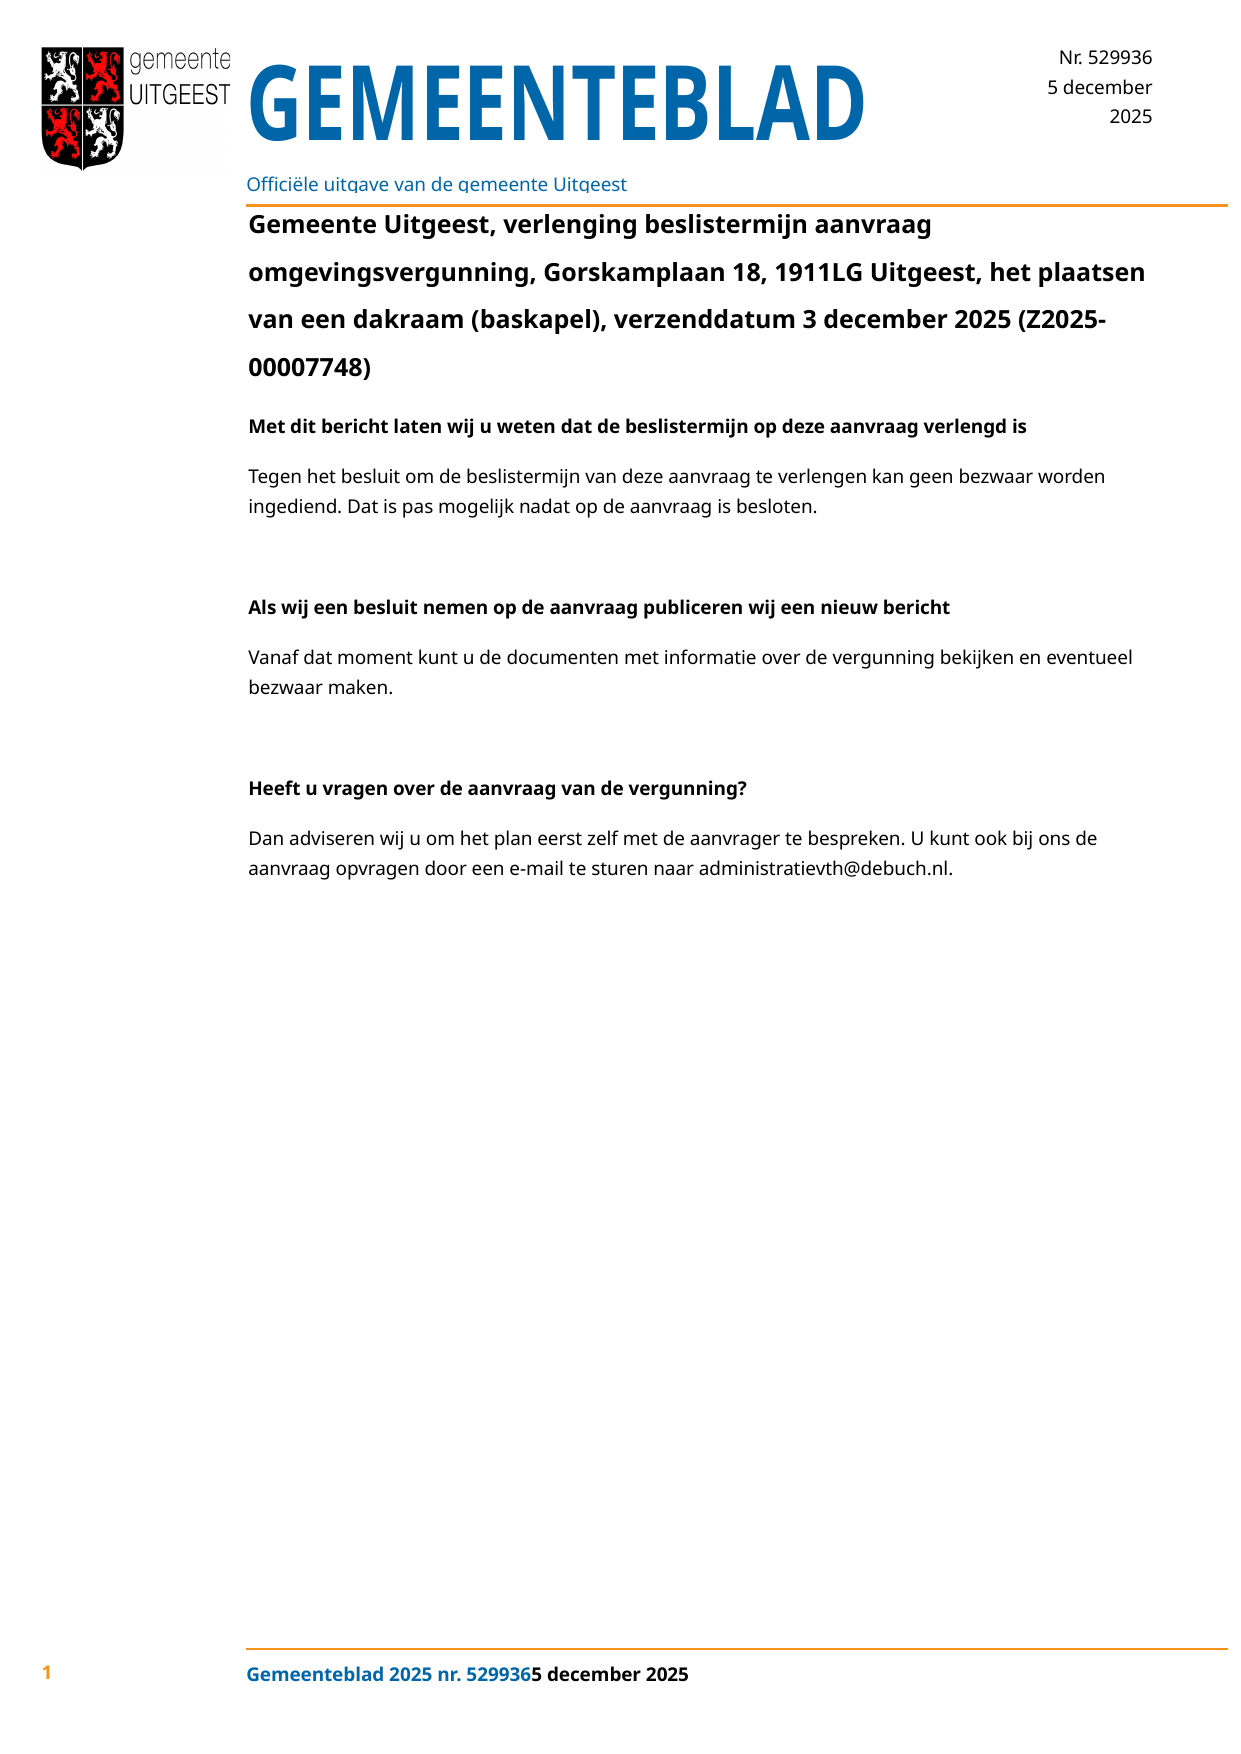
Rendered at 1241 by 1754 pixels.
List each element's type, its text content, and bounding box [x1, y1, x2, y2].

text Met dit bericht laten wij u weten dat de beslistermijn op deze aanvraag verlengd is [248, 413, 1152, 439]
picture [41, 47, 231, 172]
text Als wij een besluit nemen op de aanvraag publiceren wij een nieuw bericht [248, 594, 1152, 620]
text Dan adviseren wij u om het plan eerst zelf met de aanvrager te bespreken. U kunt ook bij ons de aanvraag opvragen door een e-mail te sturen naar administratievth@debuch.nl. [248, 825, 1152, 881]
text Gemeente Uitgeest, verlenging beslistermijn aanvraag omgevingsvergunning, Gorskamplaan 18, 1911LG Uitgeest, het plaatsen van een dakraam (baskapel), verzenddatum 3 december 2025 (Z2025-00007748) [248, 207, 1152, 384]
text Vanaf dat moment kunt u de documenten met informatie over de vergunning bekijken en eventueel bezwaar maken. [248, 644, 1152, 700]
text Heeft u vragen over de aanvraag van de vergunning? [248, 775, 1152, 801]
text Tegen het besluit om de beslistermijn van deze aanvraag te verlengen kan geen bezwaar worden ingediend. Dat is pas mogelijk nadat op de aanvraag is besloten. [248, 463, 1152, 519]
